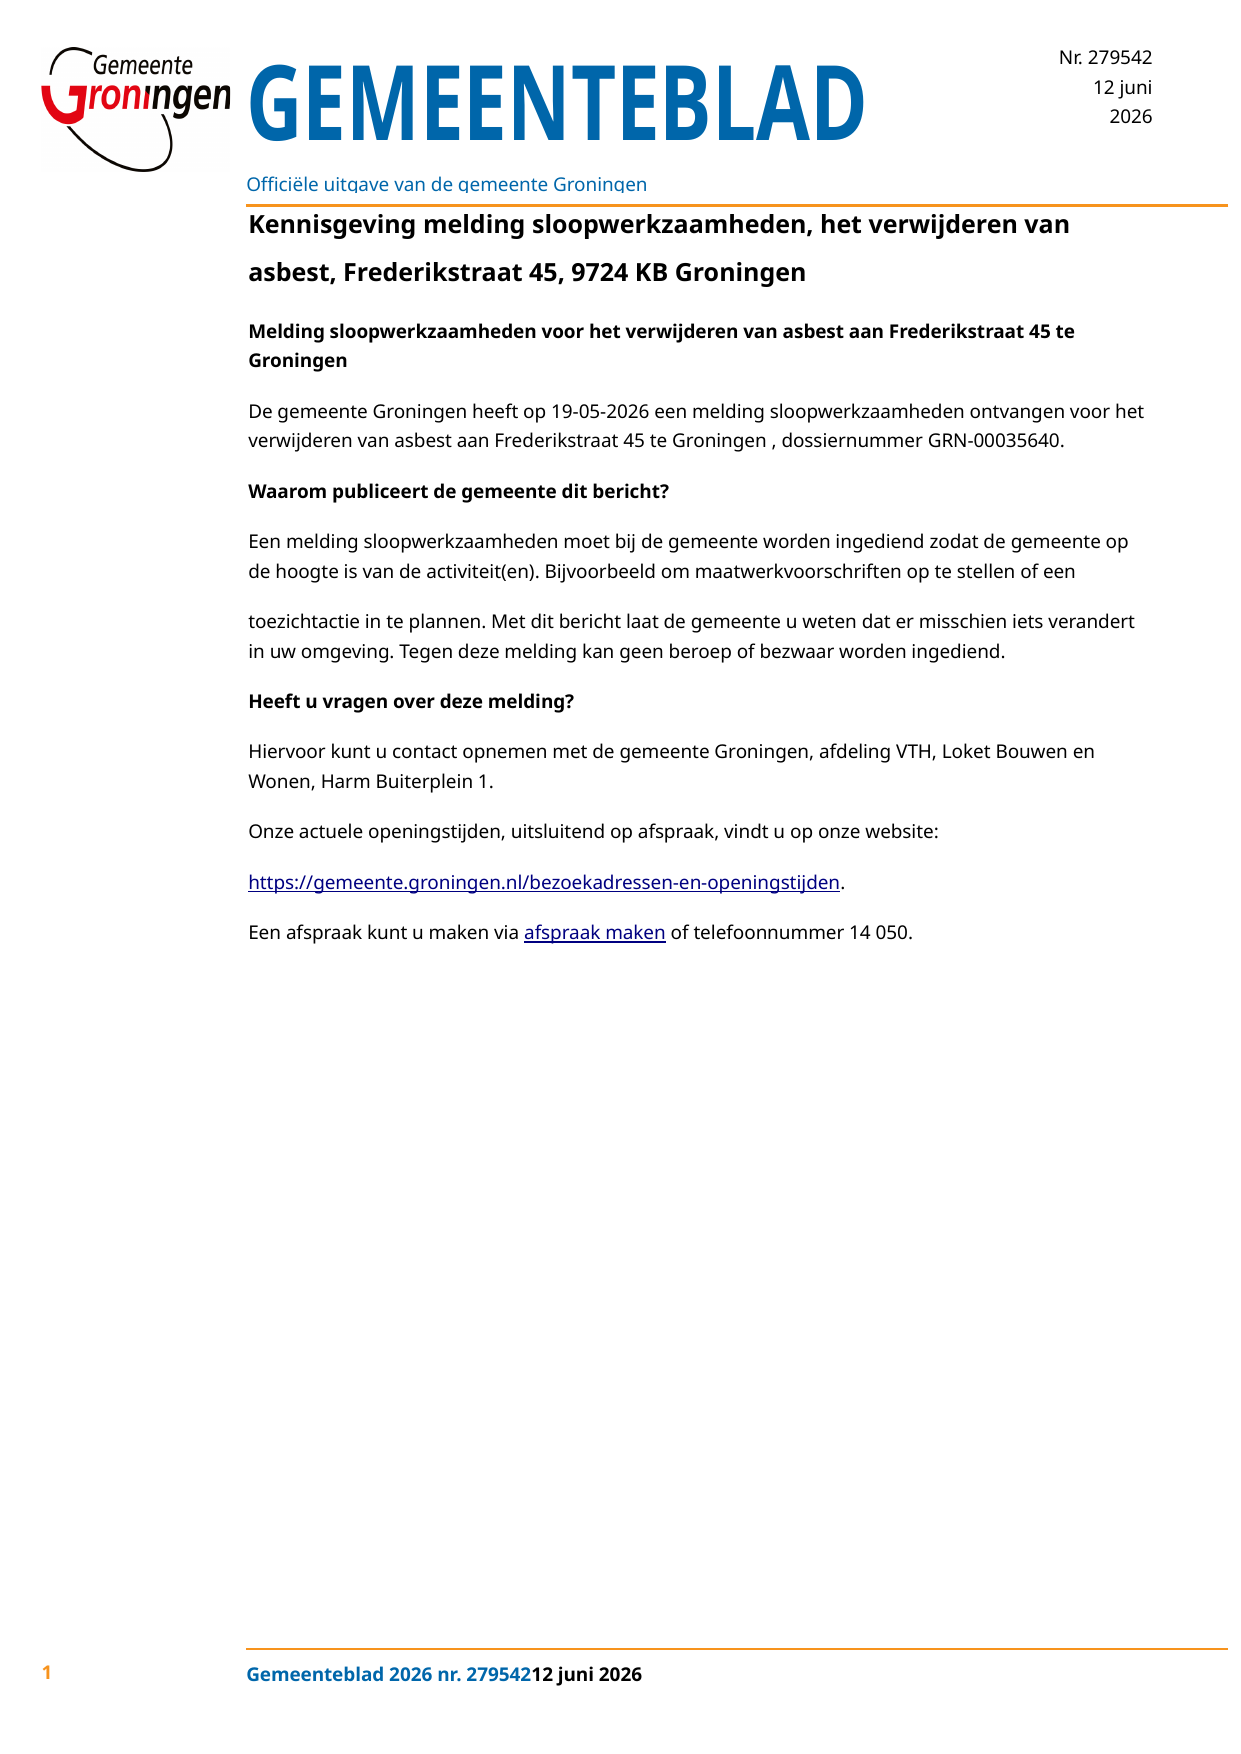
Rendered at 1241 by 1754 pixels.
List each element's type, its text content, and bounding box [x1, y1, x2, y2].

text Een afspraak kunt u maken via afspraak maken of telefoonnummer 14 050. [248, 919, 1152, 945]
text https://gemeente.groningen.nl/bezoekadressen-en-openingstijden. [248, 869, 1152, 895]
text Waarom publiceert de gemeente dit bericht? [248, 478, 1152, 504]
picture [41, 47, 231, 172]
text Hiervoor kunt u contact opnemen met de gemeente Groningen, afdeling VTH, Loket Bouwen en Wonen, Harm Buiterplein 1. [248, 739, 1152, 794]
text Onze actuele openingstijden, uitsluitend op afspraak, vindt u op onze website: [248, 819, 1152, 844]
text Melding sloopwerkzaamheden voor het verwijderen van asbest aan Frederikstraat 45 te Groningen [248, 318, 1152, 373]
text Heeft u vragen over deze melding? [248, 688, 1152, 714]
text Een melding sloopwerkzaamheden moet bij de gemeente worden ingediend zodat de gemeente op de hoogte is van de activiteit(en). Bijvoorbeeld om maatwerkvoorschriften op te stellen of een [248, 528, 1152, 584]
text Kennisgeving melding sloopwerkzaamheden, het verwijderen van asbest, Frederikstraat 45, 9724 KB Groningen [248, 207, 1152, 288]
text toezichtactie in te plannen. Met dit bericht laat de gemeente u weten dat er misschien iets verandert in uw omgeving. Tegen deze melding kan geen beroep of bezwaar worden ingediend. [248, 608, 1152, 664]
text De gemeente Groningen heeft op 19-05-2026 een melding sloopwerkzaamheden ontvangen voor het verwijderen van asbest aan Frederikstraat 45 te Groningen , dossiernummer GRN-00035640. [248, 398, 1152, 453]
